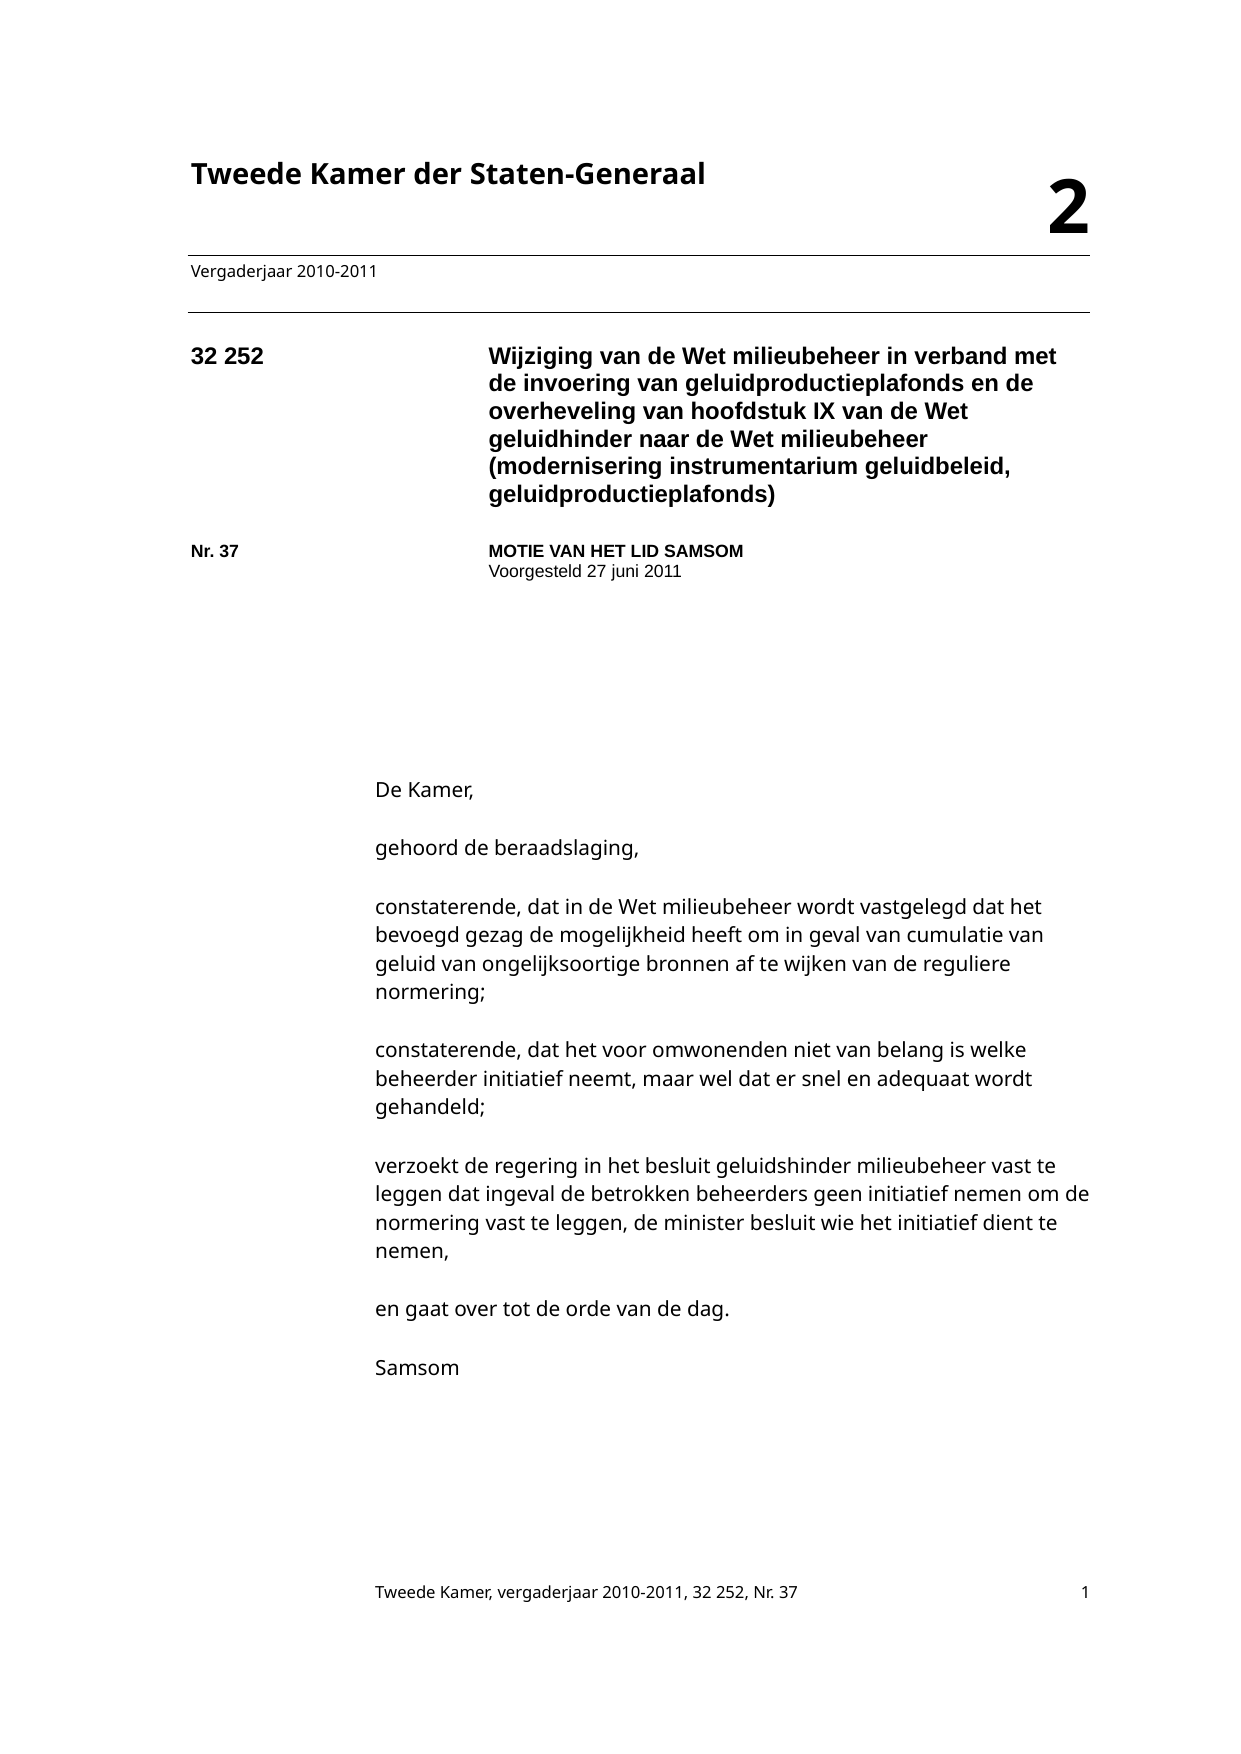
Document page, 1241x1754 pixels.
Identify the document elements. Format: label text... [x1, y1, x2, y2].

text constaterende, dat in de Wet milieubeheer wordt vastgelegd dat het bevoegd gezag de mogelijkheid heeft om in geval van cumulatie van geluid van ongelijksoortige bronnen af te wijken van de reguliere normering; [375, 892, 1090, 1006]
table_cell [485, 256, 1090, 312]
table_cell [485, 313, 1090, 339]
table_cell Vergaderjaar 2010-2011 [188, 256, 485, 312]
text constaterende, dat het voor omwonenden niet van belang is welke beheerder initiatief neemt, maar wel dat er snel en adequaat wordt gehandeld; [375, 1036, 1090, 1121]
table_cell Nr. 37 [188, 538, 485, 656]
table_header 2 [910, 150, 1090, 255]
table_cell MOTIE VAN HET LID SAMSOM Voorgesteld 27 juni 2011 [485, 538, 1090, 656]
text Samsom [375, 1353, 1090, 1381]
text gehoord de beraadslaging, [375, 833, 1090, 862]
text De Kamer, [375, 775, 1090, 803]
text verzoekt de regering in het besluit geluidshinder milieubeheer vast te leggen dat ingeval de betrokken beheerders geen initiatief nemen om de normering vast te leggen, de minister besluit wie het initiatief dient te nemen, [375, 1151, 1090, 1264]
table_cell [188, 313, 485, 339]
table_cell Wijziging van de Wet milieubeheer in verband met de invoering van geluidproductieplafonds en de overheveling van hoofdstuk IX van de Wet geluidhinder naar de Wet milieubeheer (modernisering instrumentarium geluidbeleid, geluidproductieplafonds) [485, 339, 1090, 537]
table_cell 32 252 [188, 339, 485, 537]
text en gaat over tot de orde van de dag. [375, 1294, 1090, 1323]
table_header Tweede Kamer der Staten-Generaal [188, 150, 909, 255]
